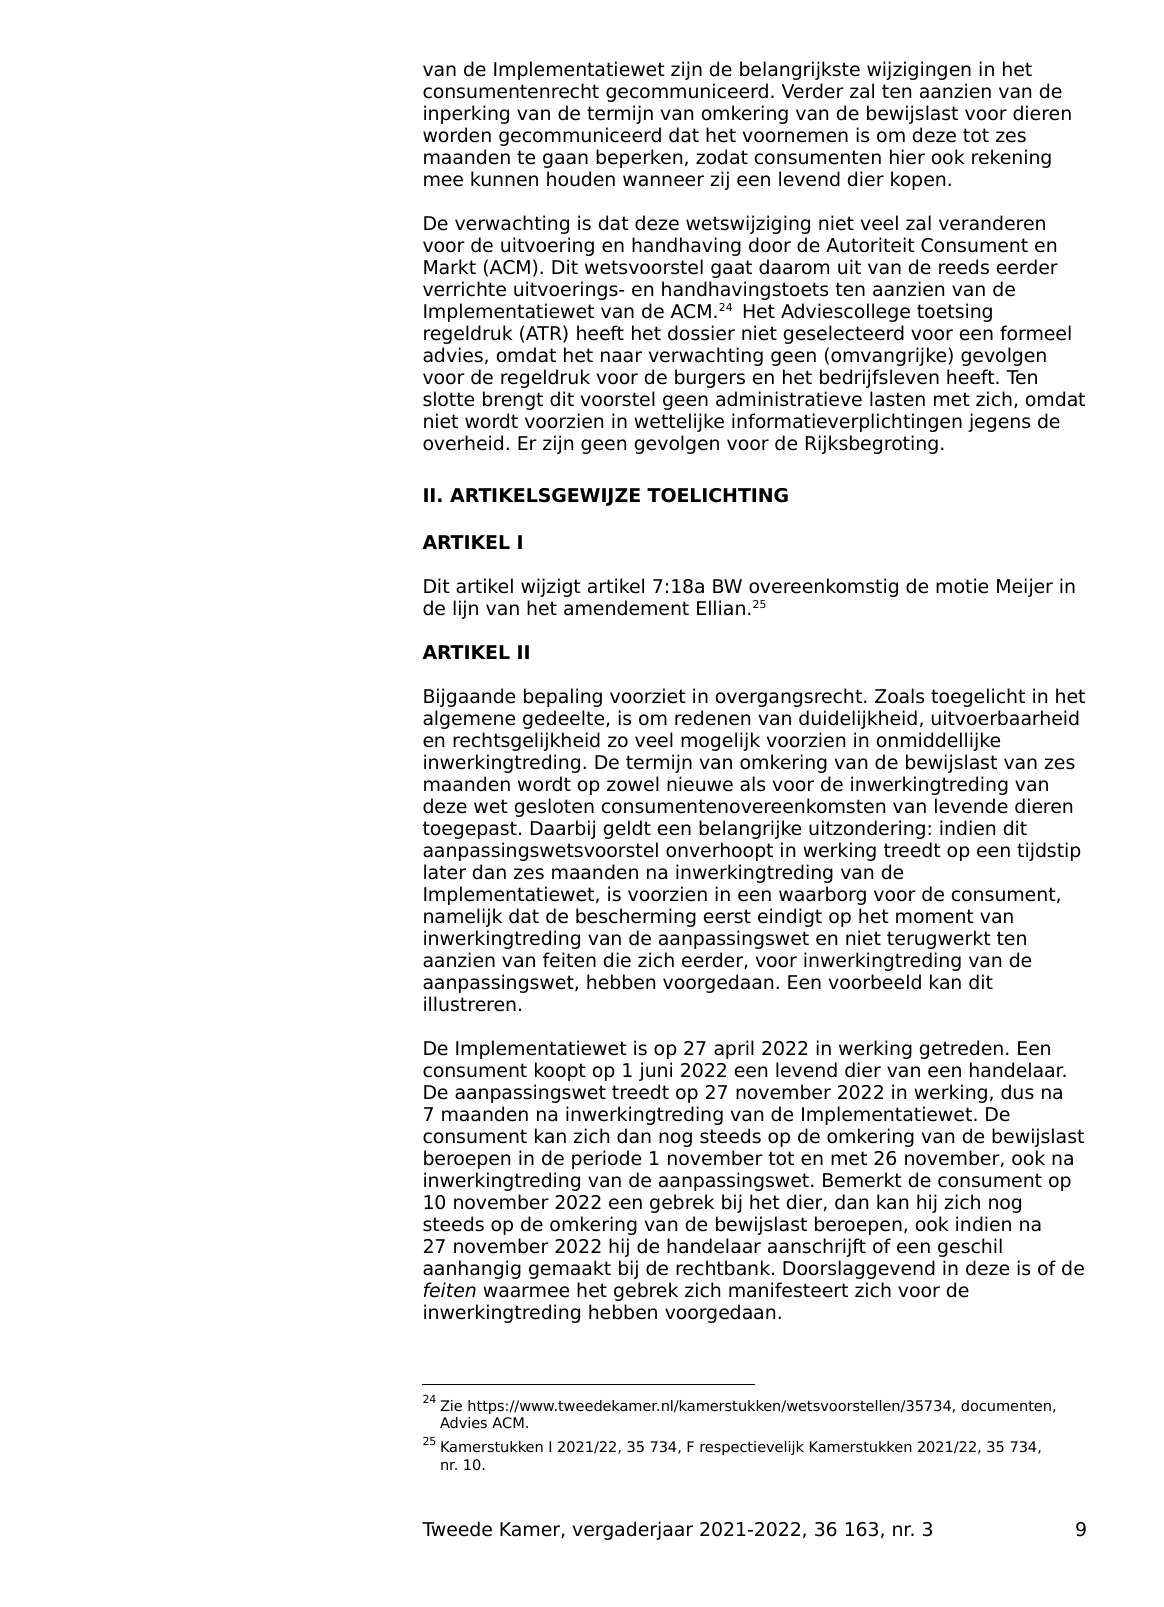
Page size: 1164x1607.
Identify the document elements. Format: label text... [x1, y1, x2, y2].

text De verwachting is dat deze wetswijziging niet veel zal veranderen voor de uitvoering en handhaving door de Autoriteit Consument en Markt (ACM). Dit wetsvoorstel gaat daarom uit van de reeds eerder verrichte uitvoerings- en handhavingstoets ten aanzien van de Implementatiewet van de ACM. Het Adviescollege toetsing regeldruk (ATR) heeft het dossier niet geselecteerd voor een formeel advies, omdat het naar verwachting geen (omvangrijke) gevolgen voor de regeldruk voor de burgers en het bedrijfsleven heeft. Ten slotte brengt dit voorstel geen administratieve lasten met zich, omdat niet wordt voorzien in wettelijke informatieverplichtingen jegens de overheid. Er zijn geen gevolgen voor de Rijksbegroting. [422, 213, 1087, 455]
text Kamerstukken I 2021/22, 35 734, F respectievelijk Kamerstukken 2021/22, 35 734, nr. 10. [422, 1435, 1087, 1474]
text Dit artikel wijzigt artikel 7:18a BW overeenkomstig de motie Meijer in de lijn van het amendement Ellian. [422, 576, 1087, 620]
text Zie https://www.tweedekamer.nl/kamerstukken/wetsvoorstellen/35734, documenten, Advies ACM. [422, 1393, 1087, 1432]
subtitle ARTIKEL I [422, 532, 1087, 554]
text van de Implementatiewet zijn de belangrijkste wijzigingen in het consumentenrecht gecommuniceerd. Verder zal ten aanzien van de inperking van de termijn van omkering van de bewijslast voor dieren worden gecommuniceerd dat het voornemen is om deze tot zes maanden te gaan beperken, zodat consumenten hier ook rekening mee kunnen houden wanneer zij een levend dier kopen. [422, 59, 1087, 191]
subtitle ARTIKEL II [422, 642, 1087, 664]
text De Implementatiewet is op 27 april 2022 in werking getreden. Een consument koopt op 1 juni 2022 een levend dier van een handelaar. De aanpassingswet treedt op 27 november 2022 in werking, dus na 7 maanden na inwerkingtreding van de Implementatiewet. De consument kan zich dan nog steeds op de omkering van de bewijslast beroepen in de periode 1 november tot en met 26 november, ook na inwerkingtreding van de aanpassingswet. Bemerkt de consument op 10 november 2022 een gebrek bij het dier, dan kan hij zich nog steeds op de omkering van de bewijslast beroepen, ook indien na 27 november 2022 hij de handelaar aanschrijft of een geschil aanhangig gemaakt bij de rechtbank. Doorslaggevend in deze is of de feiten waarmee het gebrek zich manifesteert zich voor de inwerkingtreding hebben voorgedaan. [422, 1038, 1087, 1324]
subtitle II. ARTIKELSGEWIJZE TOELICHTING [422, 485, 1087, 507]
text Bijgaande bepaling voorziet in overgangsrecht. Zoals toegelicht in het algemene gedeelte, is om redenen van duidelijkheid, uitvoerbaarheid en rechtsgelijkheid zo veel mogelijk voorzien in onmiddellijke inwerkingtreding. De termijn van omkering van de bewijslast van zes maanden wordt op zowel nieuwe als voor de inwerkingtreding van deze wet gesloten consumentenovereenkomsten van levende dieren toegepast. Daarbij geldt een belangrijke uitzondering: indien dit aanpassingswetsvoorstel onverhoopt in werking treedt op een tijdstip later dan zes maanden na inwerkingtreding van de Implementatiewet, is voorzien in een waarborg voor de consument, namelijk dat de bescherming eerst eindigt op het moment van inwerkingtreding van de aanpassingswet en niet terugwerkt ten aanzien van feiten die zich eerder, voor inwerkingtreding van de aanpassingswet, hebben voorgedaan. Een voorbeeld kan dit illustreren. [422, 686, 1087, 1016]
